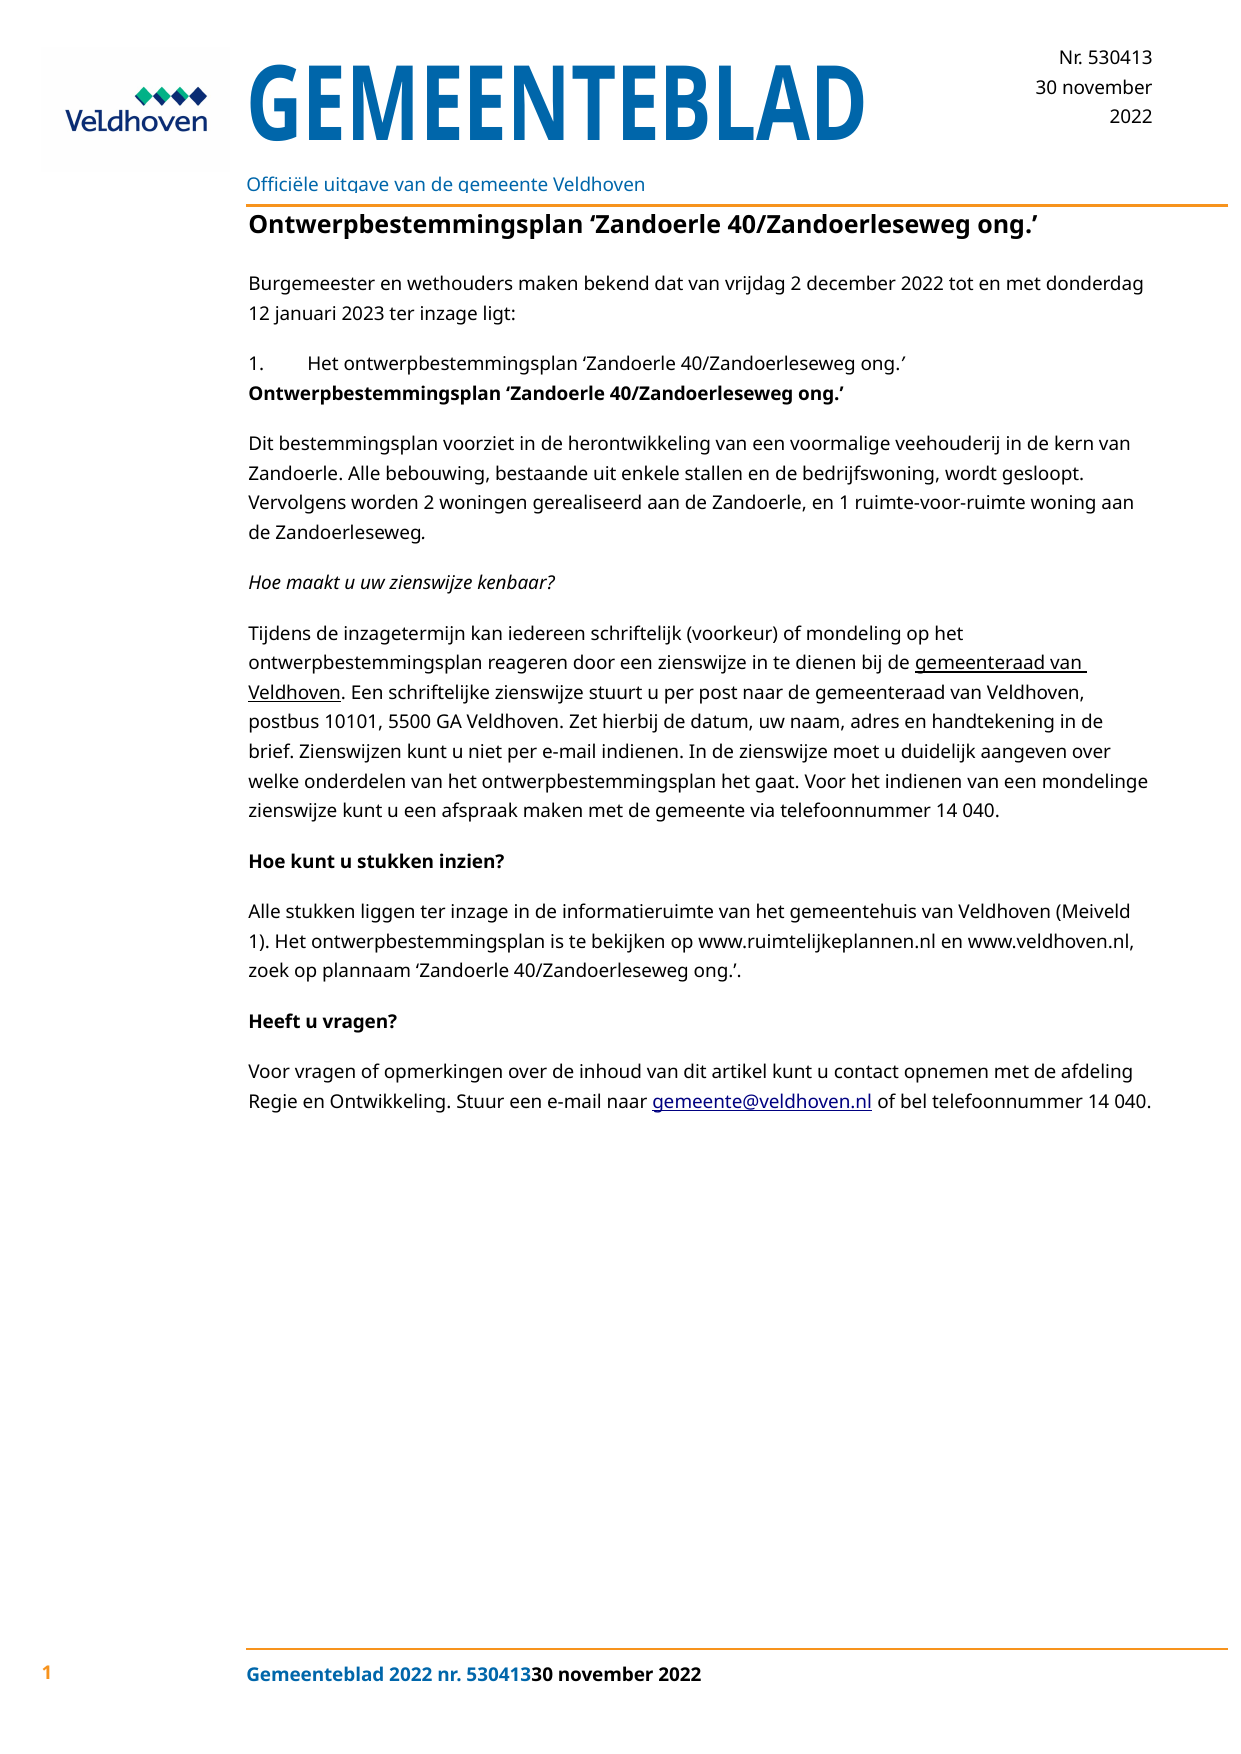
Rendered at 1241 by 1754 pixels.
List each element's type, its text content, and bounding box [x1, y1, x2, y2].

text Hoe maakt u uw zienswijze kenbaar? [248, 569, 1152, 595]
text Burgemeester en wethouders maken bekend dat van vrijdag 2 december 2022 tot en met donderdag 12 januari 2023 ter inzage ligt: [248, 270, 1152, 326]
text Tijdens de inzagetermijn kan iedereen schriftelijk (voorkeur) of mondeling op het ontwerpbestemmingsplan reageren door een zienswijze in te dienen bij de gemeenteraad van Veldhoven. Een schriftelijke zienswijze stuurt u per post naar de gemeenteraad van Veldhoven, postbus 10101, 5500 GA Veldhoven. Zet hierbij de datum, uw naam, adres en handtekening in de brief. Zienswijzen kunt u niet per e-mail indienen. In de zienswijze moet u duidelijk aangeven over welke onderdelen van het ontwerpbestemmingsplan het gaat. Voor het indienen van een mondelinge zienswijze kunt u een afspraak maken met de gemeente via telefoonnummer 14 040. [248, 620, 1152, 823]
text Alle stukken liggen ter inzage in de informatieruimte van het gemeentehuis van Veldhoven (Meiveld 1). Het ontwerpbestemmingsplan is te bekijken op www.ruimtelijkeplannen.nl en www.veldhoven.nl, zoek op plannaam ‘Zandoerle 40/Zandoerleseweg ong.’. [248, 898, 1152, 983]
text Ontwerpbestemmingsplan ‘Zandoerle 40/Zandoerleseweg ong.’ [248, 380, 1152, 406]
text Ontwerpbestemmingsplan ‘Zandoerle 40/Zandoerleseweg ong.’ [248, 207, 1152, 241]
picture [41, 47, 231, 172]
list Het ontwerpbestemmingsplan ‘Zandoerle 40/Zandoerleseweg ong.’ [248, 350, 1152, 376]
text Dit bestemmingsplan voorziet in de herontwikkeling van een voormalige veehouderij in de kern van Zandoerle. Alle bebouwing, bestaande uit enkele stallen en de bedrijfswoning, wordt gesloopt. Vervolgens worden 2 woningen gerealiseerd aan de Zandoerle, en 1 ruimte-voor-ruimte woning aan de Zandoerleseweg. [248, 430, 1152, 545]
text Voor vragen of opmerkingen over de inhoud van dit artikel kunt u contact opnemen met de afdeling Regie en Ontwikkeling. Stuur een e-mail naar gemeente@veldhoven.nl of bel telefoonnummer 14 040. [248, 1058, 1152, 1113]
text Hoe kunt u stukken inzien? [248, 848, 1152, 873]
text Heeft u vragen? [248, 1008, 1152, 1033]
